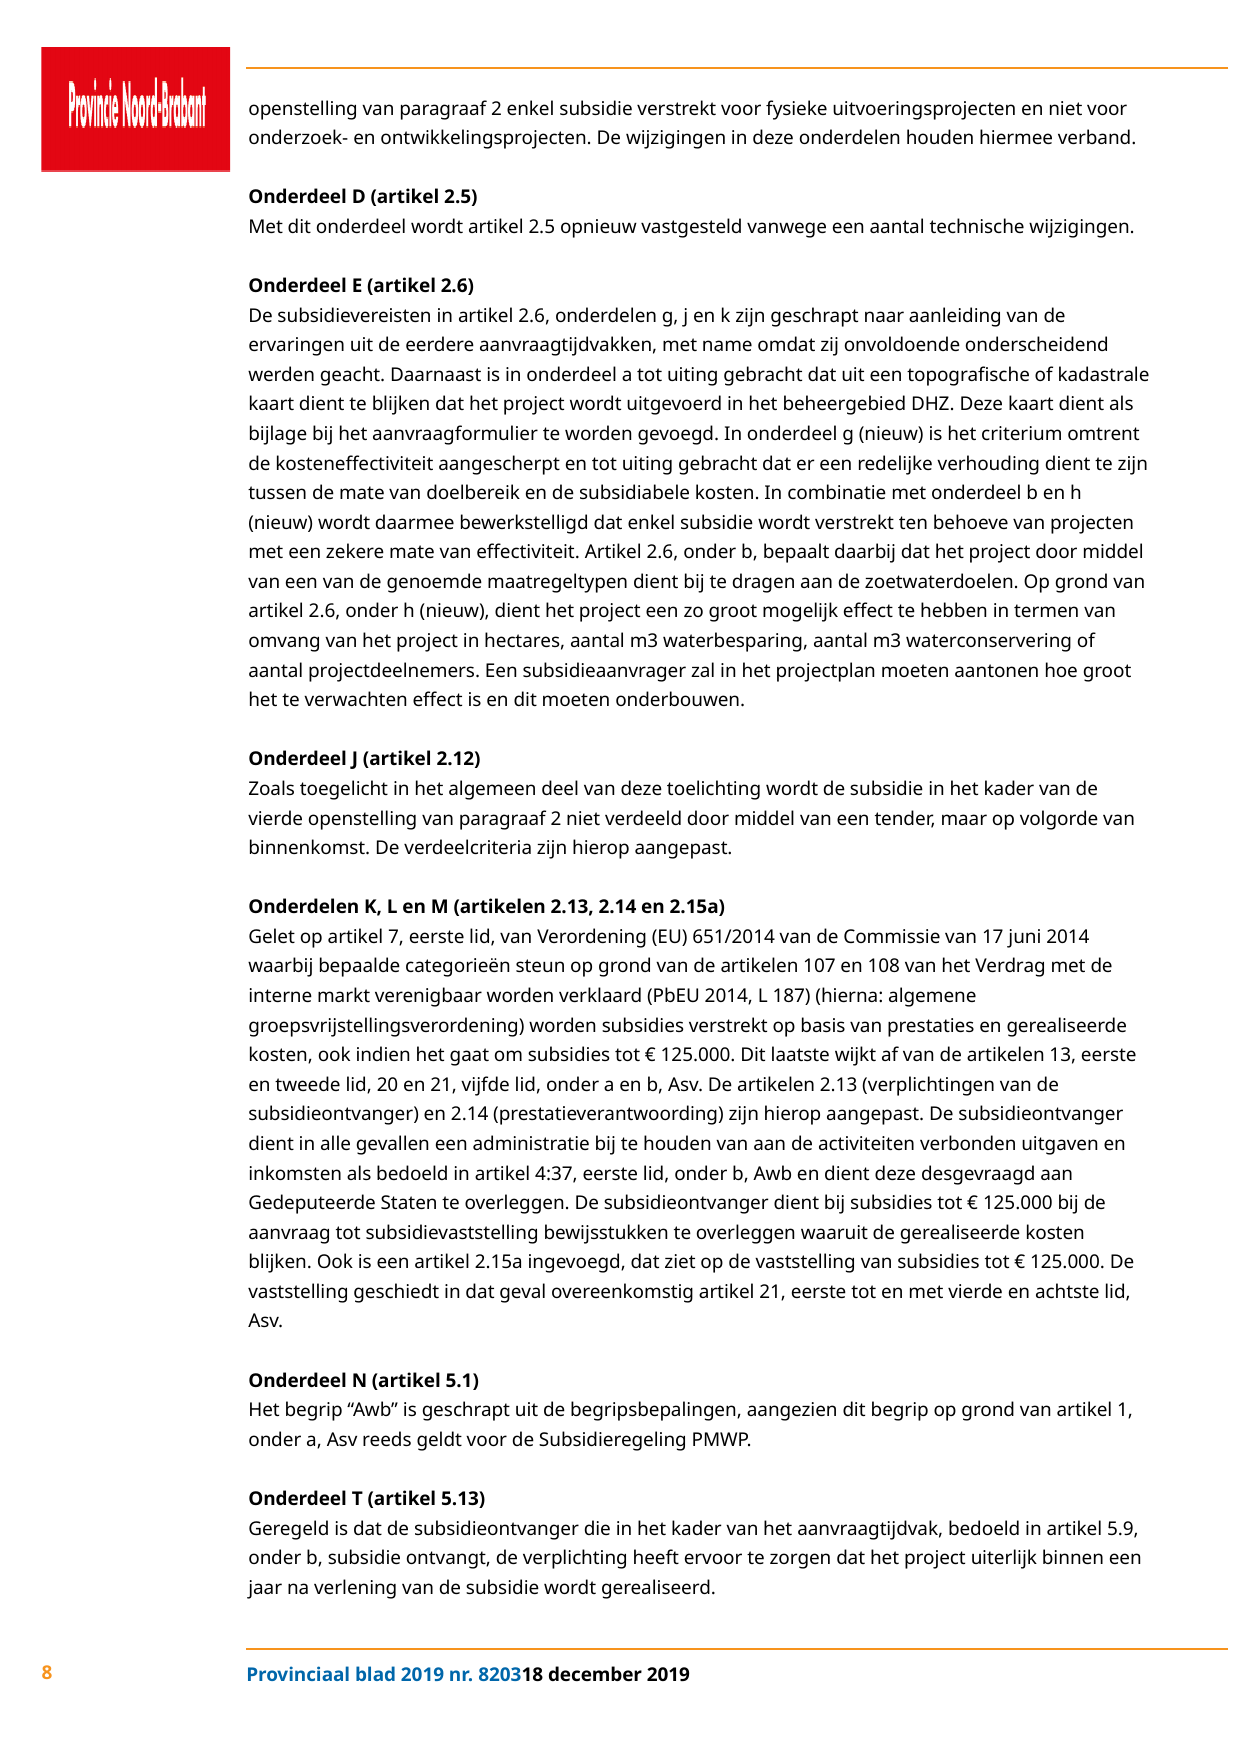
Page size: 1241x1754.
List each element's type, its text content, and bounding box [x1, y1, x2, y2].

picture [41, 47, 231, 172]
text Onderdelen K, L en M (artikelen 2.13, 2.14 en 2.15a) [248, 893, 1152, 919]
text Onderdeel D (artikel 2.5) [248, 183, 1152, 209]
text Met dit onderdeel wordt artikel 2.5 opnieuw vastgesteld vanwege een aantal technische wijzigingen. [248, 213, 1152, 239]
text De subsidievereisten in artikel 2.6, onderdelen g, j en k zijn geschrapt naar aanleiding van de ervaringen uit de eerdere aanvraagtijdvakken, met name omdat zij onvoldoende onderscheidend werden geacht. Daarnaast is in onderdeel a tot uiting gebracht dat uit een topografische of kadastrale kaart dient te blijken dat het project wordt uitgevoerd in het beheergebied DHZ. Deze kaart dient als bijlage bij het aanvraagformulier te worden gevoegd. In onderdeel g (nieuw) is het criterium omtrent de kosteneffectiviteit aangescherpt en tot uiting gebracht dat er een redelijke verhouding dient te zijn tussen de mate van doelbereik en de subsidiabele kosten. In combinatie met onderdeel b en h (nieuw) wordt daarmee bewerkstelligd dat enkel subsidie wordt verstrekt ten behoeve van projecten met een zekere mate van effectiviteit. Artikel 2.6, onder b, bepaalt daarbij dat het project door middel van een van de genoemde maatregeltypen dient bij te dragen aan de zoetwaterdoelen. Op grond van artikel 2.6, onder h (nieuw), dient het project een zo groot mogelijk effect te hebben in termen van omvang van het project in hectares, aantal m3 waterbesparing, aantal m3 waterconservering of aantal projectdeelnemers. Een subsidieaanvrager zal in het projectplan moeten aantonen hoe groot het te verwachten effect is en dit moeten onderbouwen. [248, 302, 1152, 712]
text Gelet op artikel 7, eerste lid, van Verordening (EU) 651/2014 van de Commissie van 17 juni 2014 waarbij bepaalde categorieën steun op grond van de artikelen 107 en 108 van het Verdrag met de interne markt verenigbaar worden verklaard (PbEU 2014, L 187) (hierna: algemene groepsvrijstellingsverordening) worden subsidies verstrekt op basis van prestaties en gerealiseerde kosten, ook indien het gaat om subsidies tot € 125.000. Dit laatste wijkt af van de artikelen 13, eerste en tweede lid, 20 en 21, vijfde lid, onder a en b, Asv. De artikelen 2.13 (verplichtingen van de subsidieontvanger) en 2.14 (prestatieverantwoording) zijn hierop aangepast. De subsidieontvanger dient in alle gevallen een administratie bij te houden van aan de activiteiten verbonden uitgaven en inkomsten als bedoeld in artikel 4:37, eerste lid, onder b, Awb en dient deze desgevraagd aan Gedeputeerde Staten te overleggen. De subsidieontvanger dient bij subsidies tot € 125.000 bij de aanvraag tot subsidievaststelling bewijsstukken te overleggen waaruit de gerealiseerde kosten blijken. Ook is een artikel 2.15a ingevoegd, dat ziet op de vaststelling van subsidies tot € 125.000. De vaststelling geschiedt in dat geval overeenkomstig artikel 21, eerste tot en met vierde en achtste lid, Asv. [248, 923, 1152, 1333]
text Het begrip “Awb” is geschrapt uit de begripsbepalingen, aangezien dit begrip op grond van artikel 1, onder a, Asv reeds geldt voor de Subsidieregeling PMWP. [248, 1396, 1152, 1452]
text Onderdeel E (artikel 2.6) [248, 272, 1152, 298]
text Geregeld is dat de subsidieontvanger die in het kader van het aanvraagtijdvak, bedoeld in artikel 5.9, onder b, subsidie ontvangt, de verplichting heeft ervoor te zorgen dat het project uiterlijk binnen een jaar na verlening van de subsidie wordt gerealiseerd. [248, 1515, 1152, 1600]
text Onderdeel J (artikel 2.12) [248, 746, 1152, 771]
text openstelling van paragraaf 2 enkel subsidie verstrekt voor fysieke uitvoeringsprojecten en niet voor onderzoek- en ontwikkelingsprojecten. De wijzigingen in deze onderdelen houden hiermee verband. [248, 95, 1152, 150]
text Onderdeel N (artikel 5.1) [248, 1367, 1152, 1393]
text Zoals toegelicht in het algemeen deel van deze toelichting wordt de subsidie in het kader van de vierde openstelling van paragraaf 2 niet verdeeld door middel van een tender, maar op volgorde van binnenkomst. De verdeelcriteria zijn hierop aangepast. [248, 775, 1152, 860]
text Onderdeel T (artikel 5.13) [248, 1485, 1152, 1511]
